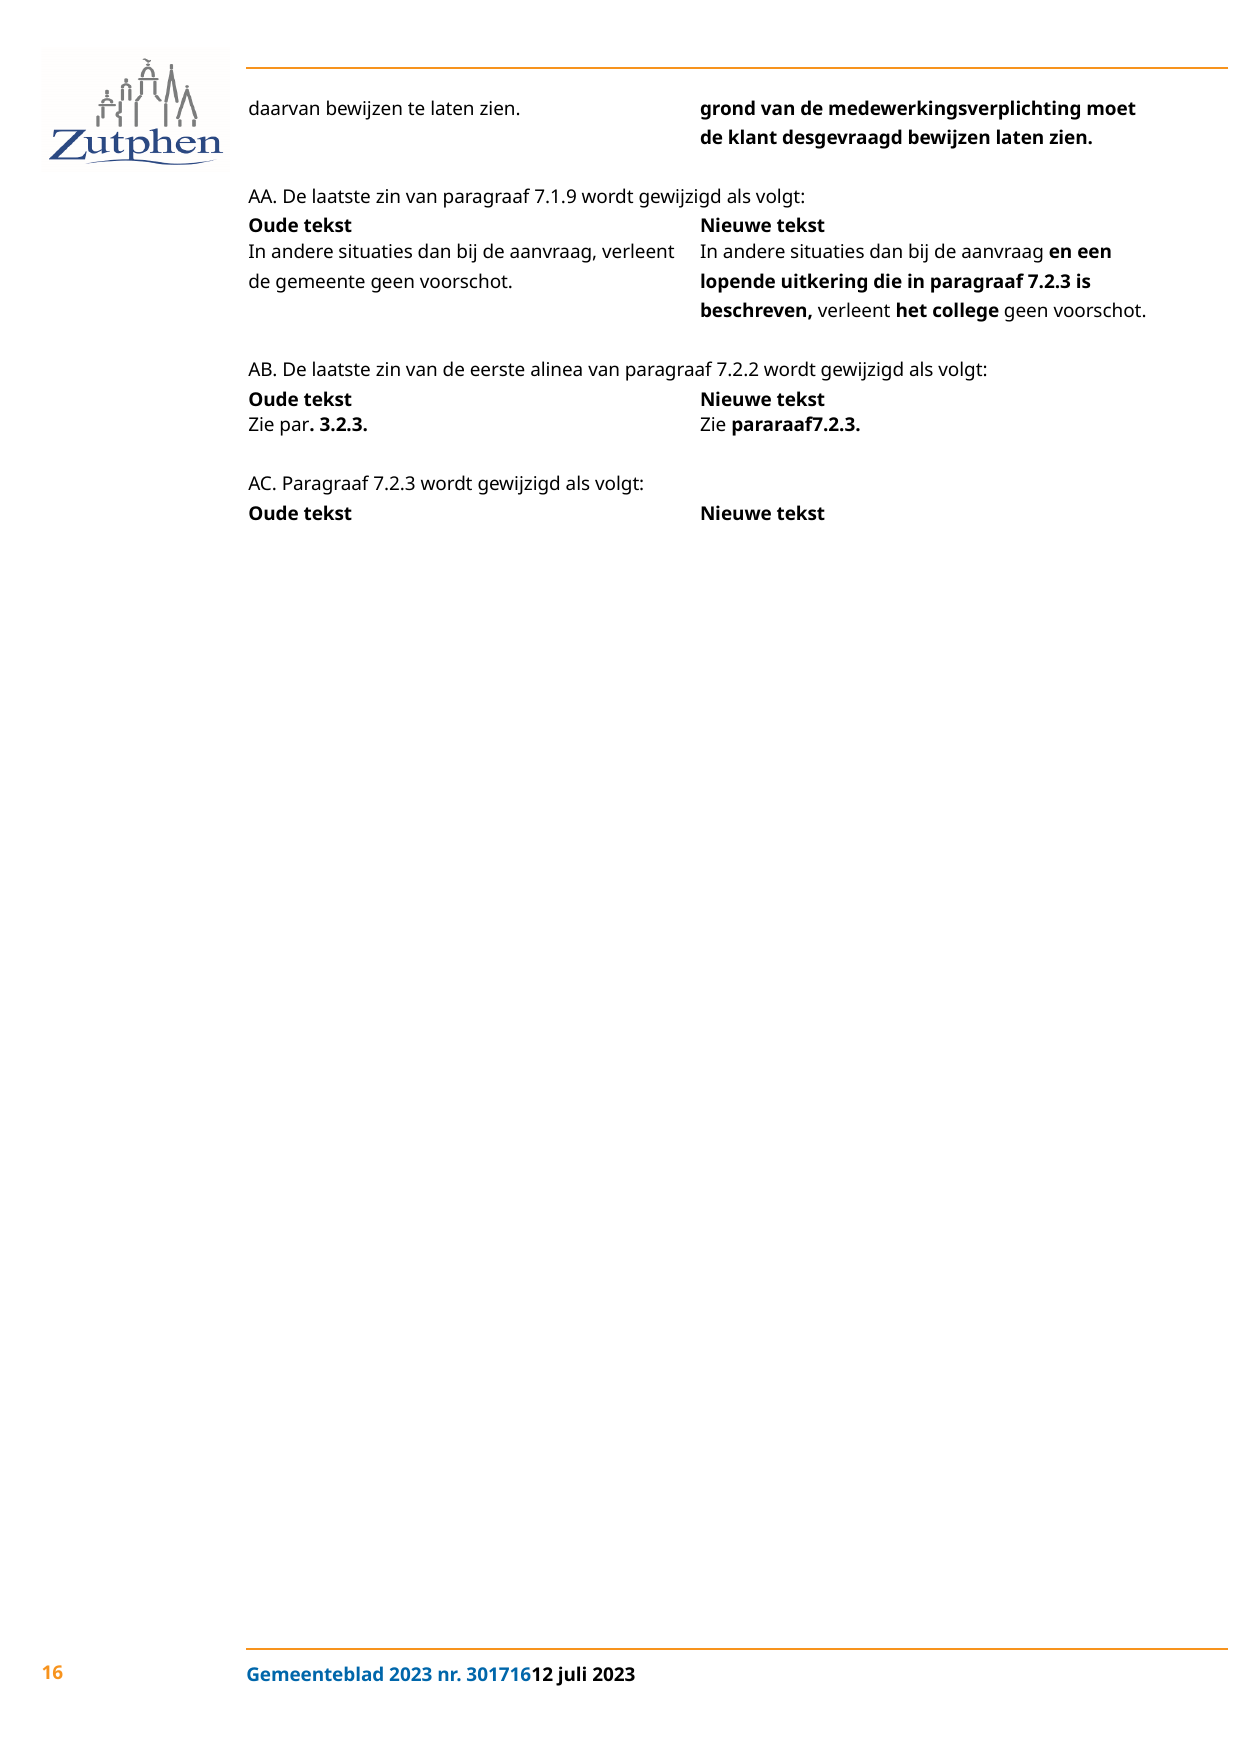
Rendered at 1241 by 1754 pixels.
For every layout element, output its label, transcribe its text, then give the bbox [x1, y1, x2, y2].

table_header Oude tekst [248, 213, 700, 238]
table_cell daarvan bewijzen te laten zien. [248, 95, 700, 150]
text AB. De laatste zin van de eerste alinea van paragraaf 7.2.2 wordt gewijzigd als volgt: [248, 356, 1152, 382]
text AC. Paragraaf 7.2.3 wordt gewijzigd als volgt: [248, 470, 1152, 496]
table_header Oude tekst [248, 386, 700, 411]
table_cell Zie pararaaf7.2.3. [700, 411, 1152, 437]
table_header Nieuwe tekst [700, 386, 1152, 411]
table_header Nieuwe tekst [700, 500, 1152, 525]
table_header Nieuwe tekst [700, 213, 1152, 238]
picture [41, 47, 231, 172]
table_cell In andere situaties dan bij de aanvraag, verleent de gemeente geen voorschot. [248, 238, 700, 323]
text AA. De laatste zin van paragraaf 7.1.9 wordt gewijzigd als volgt: [248, 183, 1152, 209]
table_cell In andere situaties dan bij de aanvraag en een lopende uitkering die in paragraaf 7.2.3 is beschreven, verleent het college geen voorschot. [700, 238, 1152, 323]
table_header Oude tekst [248, 500, 700, 525]
table_cell grond van de medewerkingsverplichting moet de klant desgevraagd bewijzen laten zien. [700, 95, 1152, 150]
table_cell Zie par. 3.2.3. [248, 411, 700, 437]
